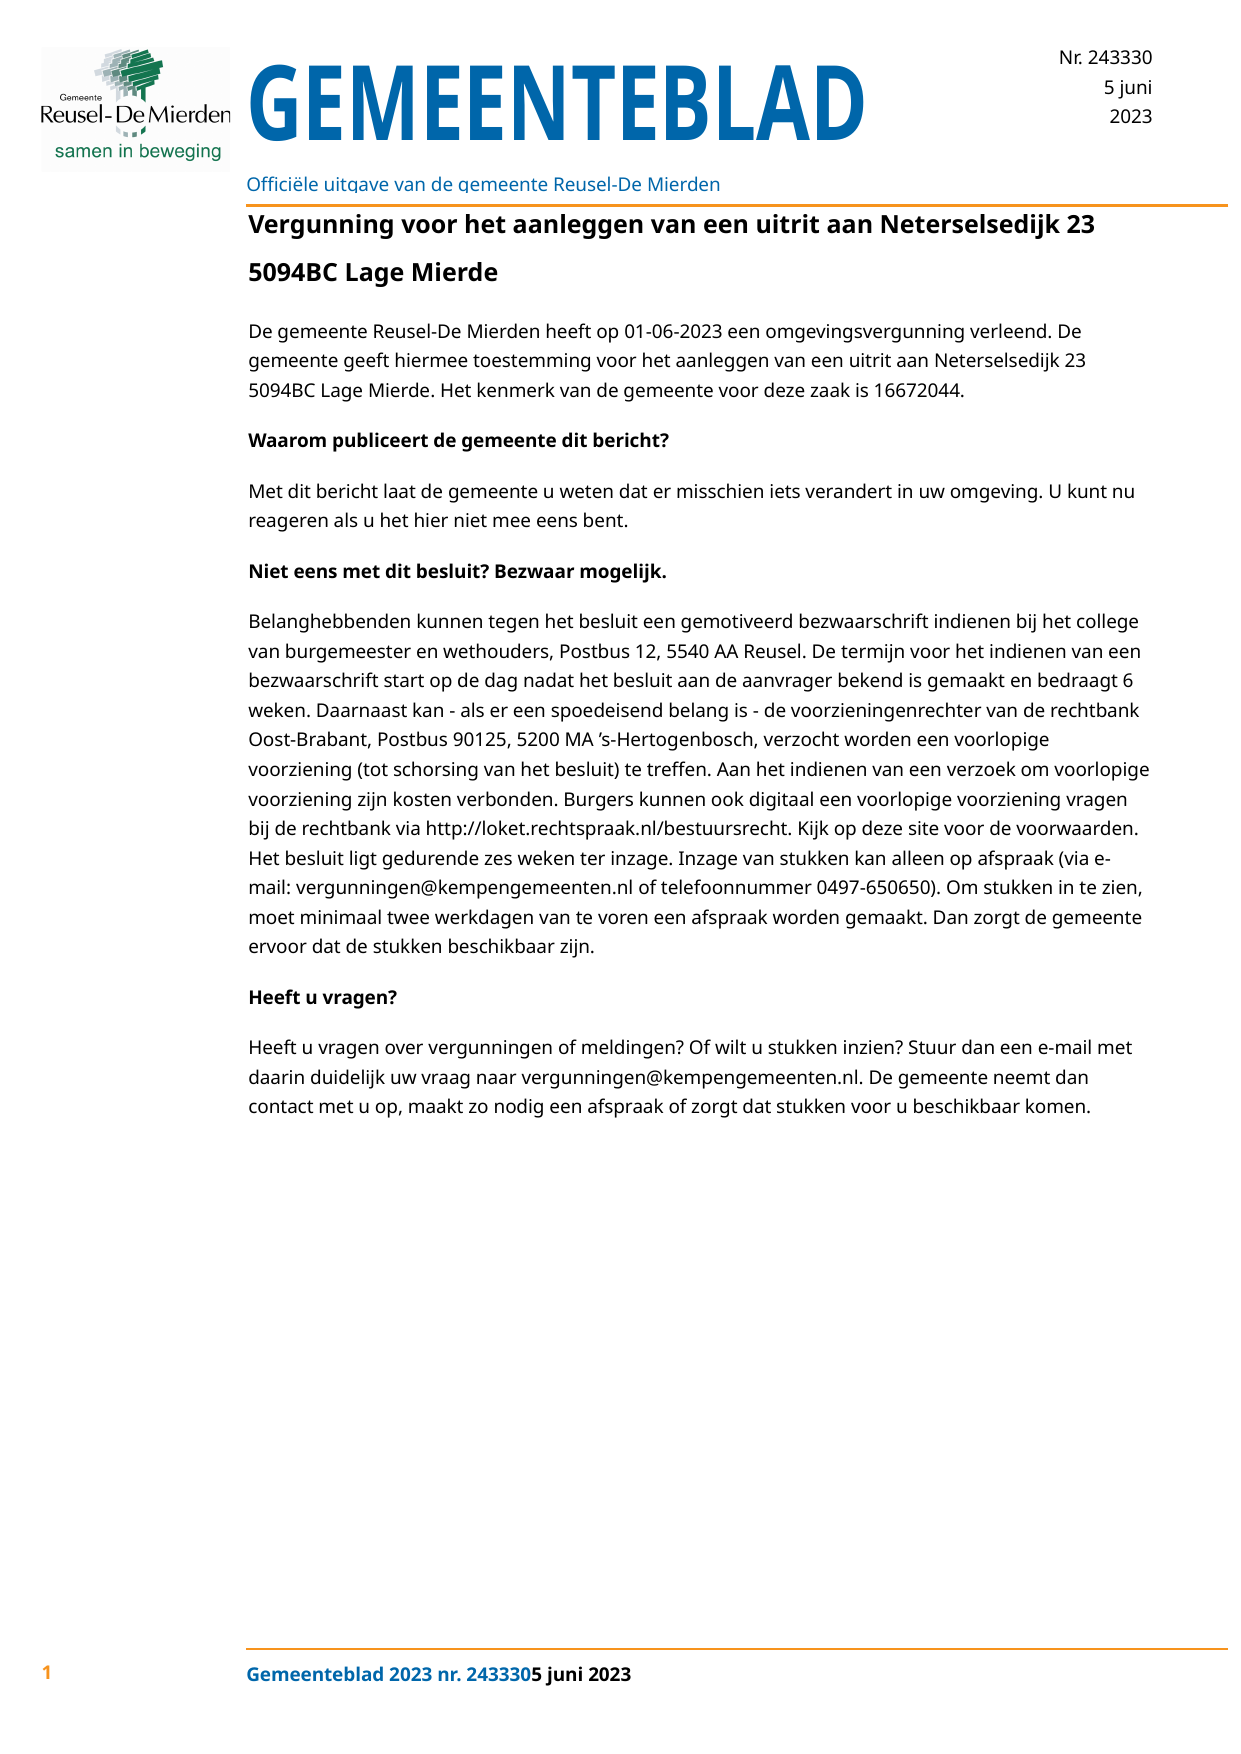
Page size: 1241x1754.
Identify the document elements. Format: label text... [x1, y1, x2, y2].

text Heeft u vragen over vergunningen of meldingen? Of wilt u stukken inzien? Stuur dan een e-mail met daarin duidelijk uw vraag naar vergunningen@kempengemeenten.nl. De gemeente neemt dan contact met u op, maakt zo nodig een afspraak of zorgt dat stukken voor u beschikbaar komen. [248, 1034, 1152, 1119]
text Heeft u vragen? [248, 984, 1152, 1010]
text Belanghebbenden kunnen tegen het besluit een gemotiveerd bezwaarschrift indienen bij het college van burgemeester en wethouders, Postbus 12, 5540 AA Reusel. De termijn voor het indienen van een bezwaarschrift start op de dag nadat het besluit aan de aanvrager bekend is gemaakt en bedraagt 6 weken. Daarnaast kan - als er een spoedeisend belang is - de voorzieningenrechter van de rechtbank Oost-Brabant, Postbus 90125, 5200 MA ’s-Hertogenbosch, verzocht worden een voorlopige voorziening (tot schorsing van het besluit) te treffen. Aan het indienen van een verzoek om voorlopige voorziening zijn kosten verbonden. Burgers kunnen ook digitaal een voorlopige voorziening vragen bij de rechtbank via http://loket.rechtspraak.nl/bestuursrecht. Kijk op deze site voor de voorwaarden. Het besluit ligt gedurende zes weken ter inzage. Inzage van stukken kan alleen op afspraak (via e-mail: vergunningen@kempengemeenten.nl of telefoonnummer 0497-650650). Om stukken in te zien, moet minimaal twee werkdagen van te voren een afspraak worden gemaakt. Dan zorgt de gemeente ervoor dat de stukken beschikbaar zijn. [248, 608, 1152, 959]
text Met dit bericht laat de gemeente u weten dat er misschien iets verandert in uw omgeving. U kunt nu reageren als u het hier niet mee eens bent. [248, 478, 1152, 533]
text Waarom publiceert de gemeente dit bericht? [248, 427, 1152, 453]
picture [41, 47, 231, 172]
text De gemeente Reusel-De Mierden heeft op 01-06-2023 een omgevingsvergunning verleend. De gemeente geeft hiermee toestemming voor het aanleggen van een uitrit aan Neterselsedijk 23 5094BC Lage Mierde. Het kenmerk van de gemeente voor deze zaak is 16672044. [248, 318, 1152, 403]
text Vergunning voor het aanleggen van een uitrit aan Neterselsedijk 23 5094BC Lage Mierde [248, 207, 1152, 288]
text Niet eens met dit besluit? Bezwaar mogelijk. [248, 558, 1152, 584]
